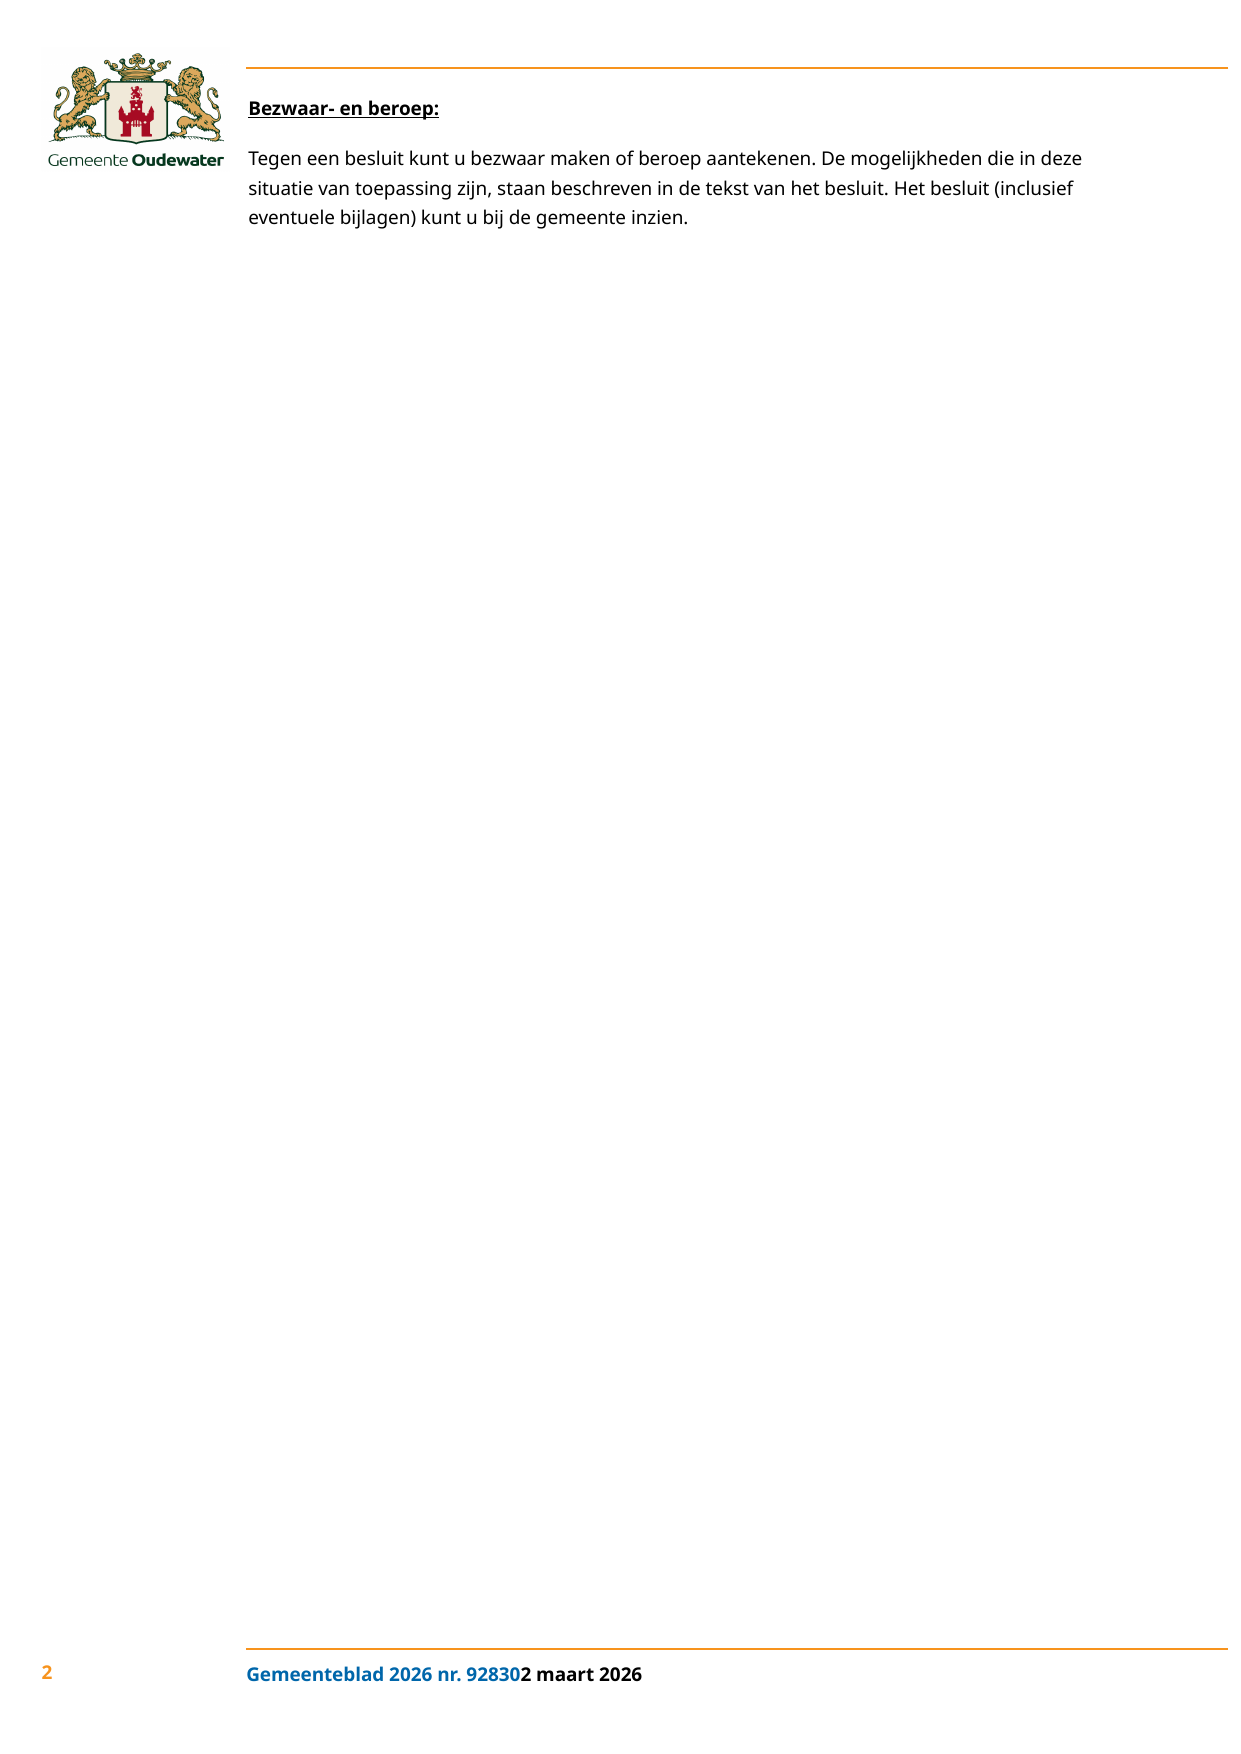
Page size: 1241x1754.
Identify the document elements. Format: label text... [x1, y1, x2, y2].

picture [41, 47, 231, 172]
text Bezwaar- en beroep: [248, 95, 1152, 121]
text Tegen een besluit kunt u bezwaar maken of beroep aantekenen. De mogelijkheden die in deze situatie van toepassing zijn, staan beschreven in de tekst van het besluit. Het besluit (inclusief eventuele bijlagen) kunt u bij de gemeente inzien. [248, 145, 1152, 230]
